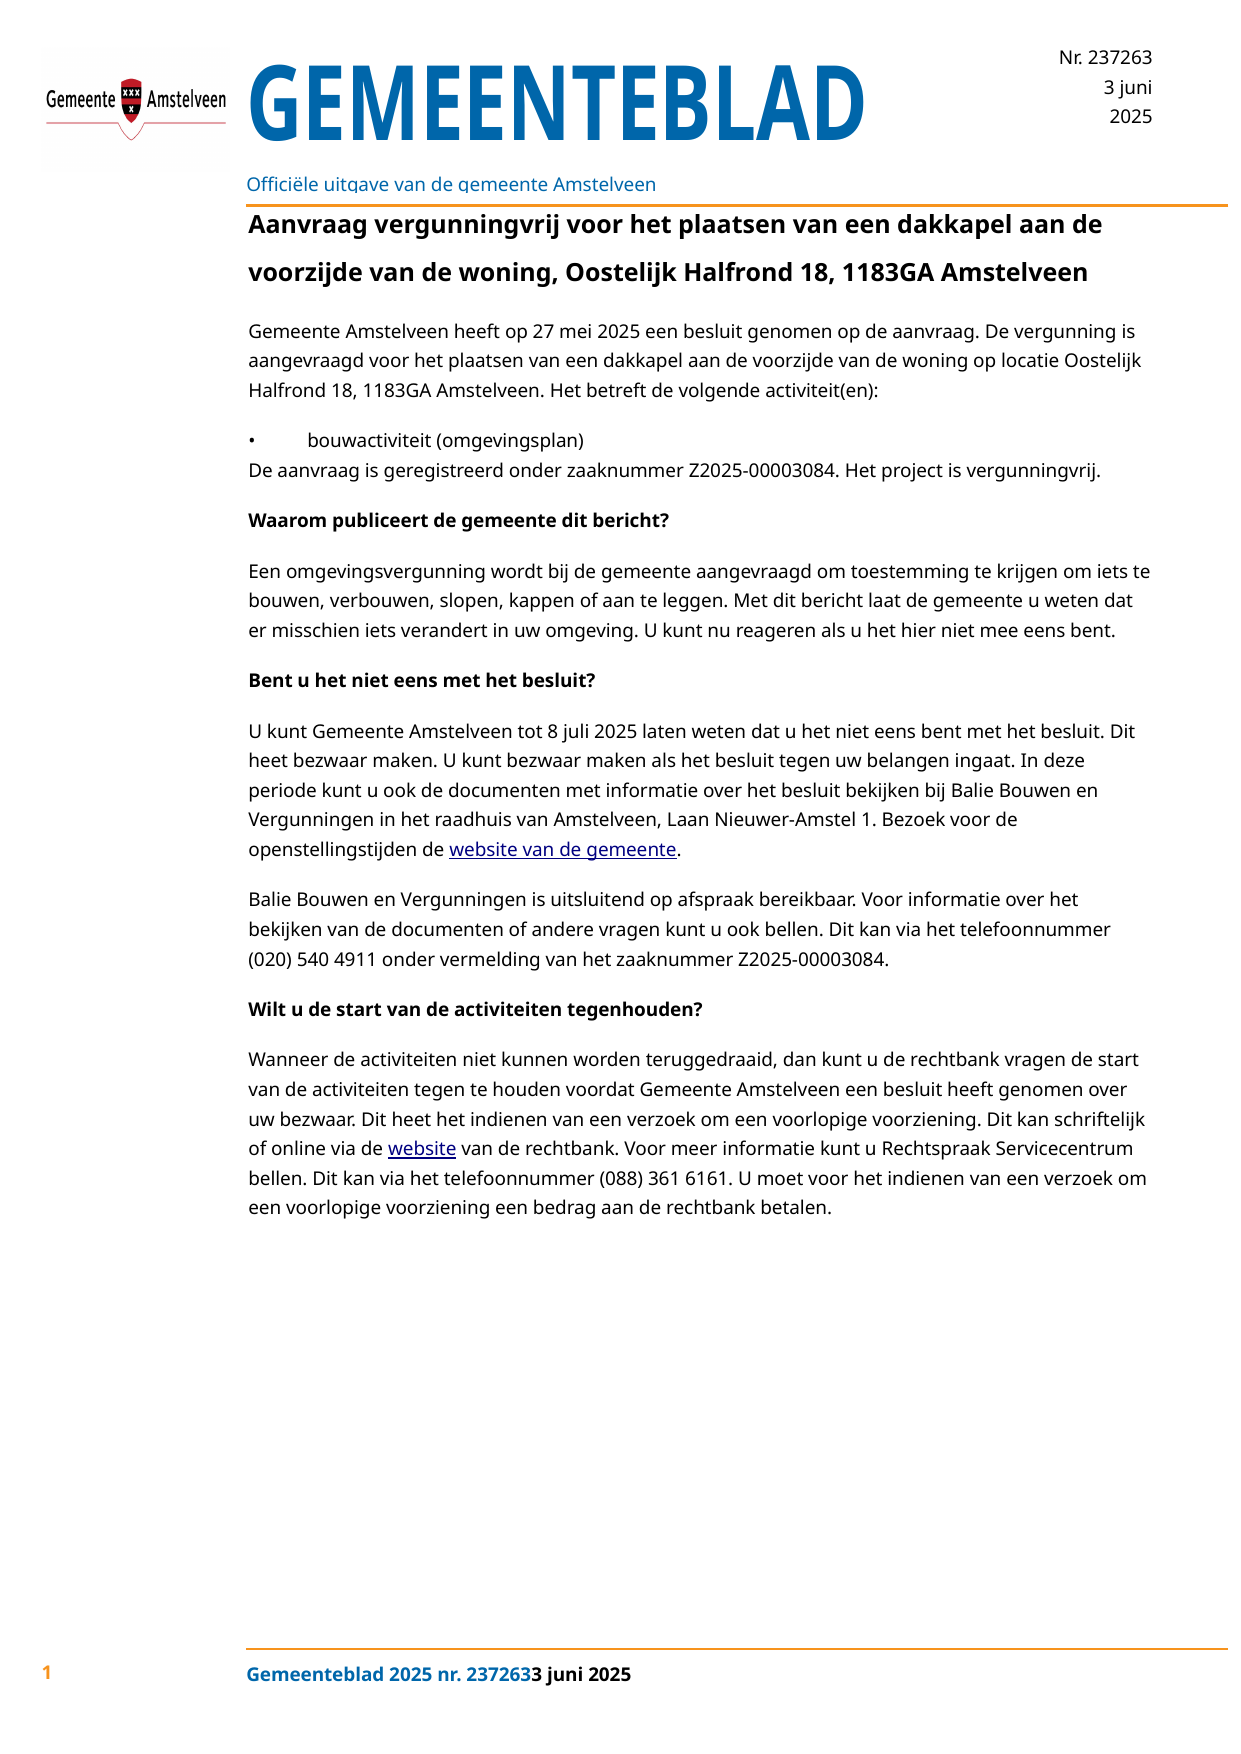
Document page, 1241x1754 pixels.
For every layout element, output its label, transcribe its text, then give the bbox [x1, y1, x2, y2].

text Aanvraag vergunningvrij voor het plaatsen van een dakkapel aan de voorzijde van de woning, Oostelijk Halfrond 18, 1183GA Amstelveen [248, 207, 1152, 288]
text Waarom publiceert de gemeente dit bericht? [248, 507, 1152, 533]
text Bent u het niet eens met het besluit? [248, 667, 1152, 693]
text Een omgevingsvergunning wordt bij de gemeente aangevraagd om toestemming te krijgen om iets te bouwen, verbouwen, slopen, kappen of aan te leggen. Met dit bericht laat de gemeente u weten dat er misschien iets verandert in uw omgeving. U kunt nu reageren als u het hier niet mee eens bent. [248, 558, 1152, 643]
text Wilt u de start van de activiteiten tegenhouden? [248, 996, 1152, 1022]
picture [41, 47, 231, 172]
text Wanneer de activiteiten niet kunnen worden teruggedraaid, dan kunt u de rechtbank vragen de start van de activiteiten tegen te houden voordat Gemeente Amstelveen een besluit heeft genomen over uw bezwaar. Dit heet het indienen van een verzoek om een voorlopige voorziening. Dit kan schriftelijk of online via de website van de rechtbank. Voor meer informatie kunt u Rechtspraak Servicecentrum bellen. Dit kan via het telefoonnummer (088) 361 6161. U moet voor het indienen van een verzoek om een voorlopige voorziening een bedrag aan de rechtbank betalen. [248, 1047, 1152, 1220]
text De aanvraag is geregistreerd onder zaaknummer Z2025-00003084. Het project is vergunningvrij. [248, 457, 1152, 483]
text Gemeente Amstelveen heeft op 27 mei 2025 een besluit genomen op de aanvraag. De vergunning is aangevraagd voor het plaatsen van een dakkapel aan de voorzijde van de woning op locatie Oostelijk Halfrond 18, 1183GA Amstelveen. Het betreft de volgende activiteit(en): [248, 318, 1152, 403]
text U kunt Gemeente Amstelveen tot 8 juli 2025 laten weten dat u het niet eens bent met het besluit. Dit heet bezwaar maken. U kunt bezwaar maken als het besluit tegen uw belangen ingaat. In deze periode kunt u ook de documenten met informatie over het besluit bekijken bij Balie Bouwen en Vergunningen in het raadhuis van Amstelveen, Laan Nieuwer-Amstel 1. Bezoek voor de openstellingstijden de website van de gemeente. [248, 718, 1152, 862]
list bouwactiviteit (omgevingsplan) [248, 427, 1152, 453]
text Balie Bouwen en Vergunningen is uitsluitend op afspraak bereikbaar. Voor informatie over het bekijken van de documenten of andere vragen kunt u ook bellen. Dit kan via het telefoonnummer (020) 540 4911 onder vermelding van het zaaknummer Z2025-00003084. [248, 887, 1152, 972]
